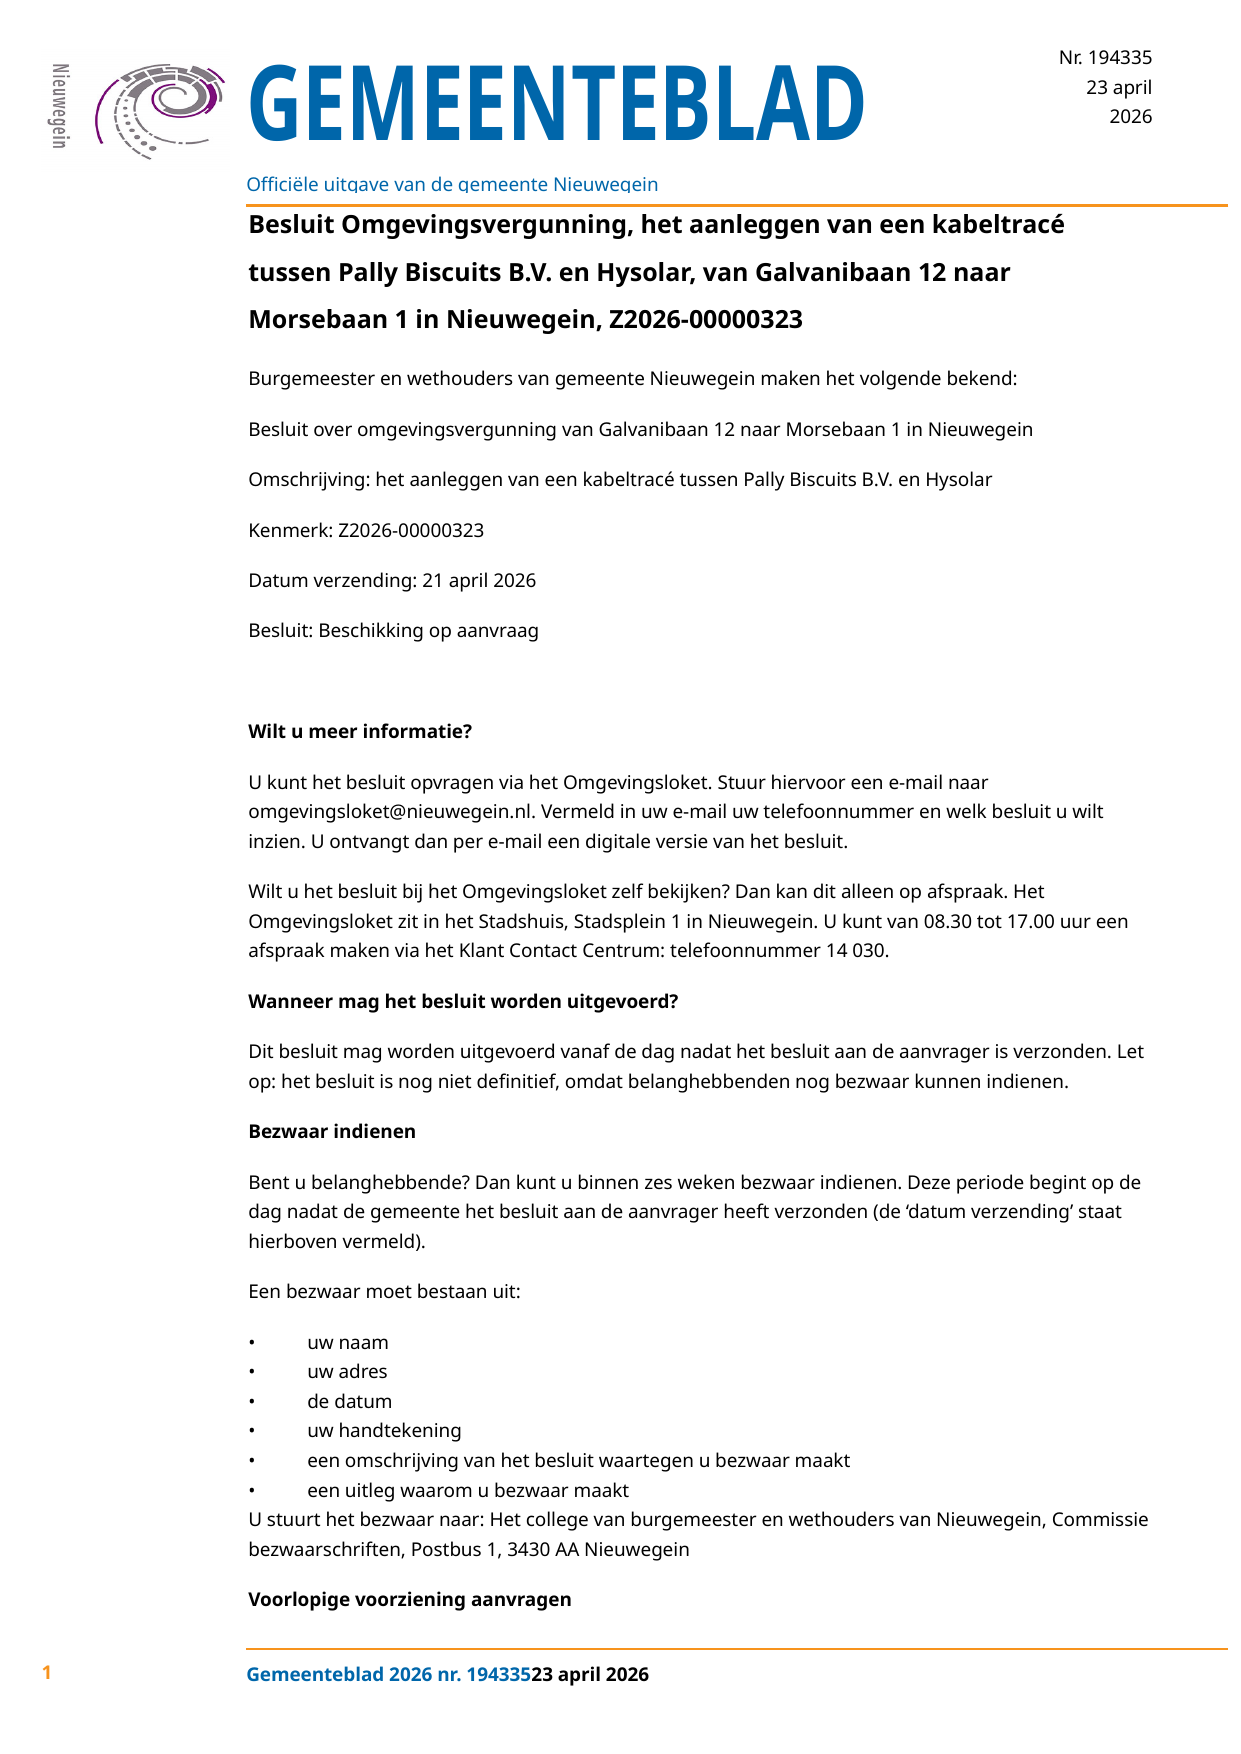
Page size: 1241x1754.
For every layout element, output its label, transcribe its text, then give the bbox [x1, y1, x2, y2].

list uw handtekening [248, 1418, 1152, 1443]
text Besluit: Beschikking op aanvraag [248, 618, 1152, 643]
text Voorlopige voorziening aanvragen [248, 1586, 1152, 1612]
text Wanneer mag het besluit worden uitgevoerd? [248, 988, 1152, 1014]
list uw adres [248, 1358, 1152, 1384]
text U stuurt het bezwaar naar: Het college van burgemeester en wethouders van Nieuwegein, Commissie bezwaarschriften, Postbus 1, 3430 AA Nieuwegein [248, 1506, 1152, 1562]
picture [41, 47, 231, 172]
text Kenmerk: Z2026-00000323 [248, 517, 1152, 542]
list een uitleg waarom u bezwaar maakt [248, 1477, 1152, 1502]
text Besluit Omgevingsvergunning, het aanleggen van een kabeltracé tussen Pally Biscuits B.V. en Hysolar, van Galvanibaan 12 naar Morsebaan 1 in Nieuwegein, Z2026-00000323 [248, 207, 1152, 336]
text U kunt het besluit opvragen via het Omgevingsloket. Stuur hiervoor een e-mail naar omgevingsloket@nieuwegein.nl. Vermeld in uw e-mail uw telefoonnummer en welk besluit u wilt inzien. U ontvangt dan per e-mail een digitale versie van het besluit. [248, 769, 1152, 854]
text Wilt u het besluit bij het Omgevingsloket zelf bekijken? Dan kan dit alleen op afspraak. Het Omgevingsloket zit in het Stadshuis, Stadsplein 1 in Nieuwegein. U kunt van 08.30 tot 17.00 uur een afspraak maken via het Klant Contact Centrum: telefoonnummer 14 030. [248, 878, 1152, 963]
text Bezwaar indienen [248, 1118, 1152, 1144]
text Burgemeester en wethouders van gemeente Nieuwegein maken het volgende bekend: [248, 366, 1152, 391]
list uw naam [248, 1329, 1152, 1354]
text Besluit over omgevingsvergunning van Galvanibaan 12 naar Morsebaan 1 in Nieuwegein [248, 416, 1152, 442]
text Dit besluit mag worden uitgevoerd vanaf de dag nadat het besluit aan de aanvrager is verzonden. Let op: het besluit is nog niet definitief, omdat belanghebbenden nog bezwaar kunnen indienen. [248, 1038, 1152, 1094]
text Een bezwaar moet bestaan uit: [248, 1278, 1152, 1304]
text Bent u belanghebbende? Dan kunt u binnen zes weken bezwaar indienen. Deze periode begint op de dag nadat de gemeente het besluit aan de aanvrager heeft verzonden (de ‘datum verzending’ staat hierboven vermeld). [248, 1169, 1152, 1254]
list de datum [248, 1388, 1152, 1414]
text Datum verzending: 21 april 2026 [248, 567, 1152, 593]
text Omschrijving: het aanleggen van een kabeltracé tussen Pally Biscuits B.V. en Hysolar [248, 466, 1152, 492]
text Wilt u meer informatie? [248, 718, 1152, 744]
list een omschrijving van het besluit waartegen u bezwaar maakt [248, 1447, 1152, 1473]
